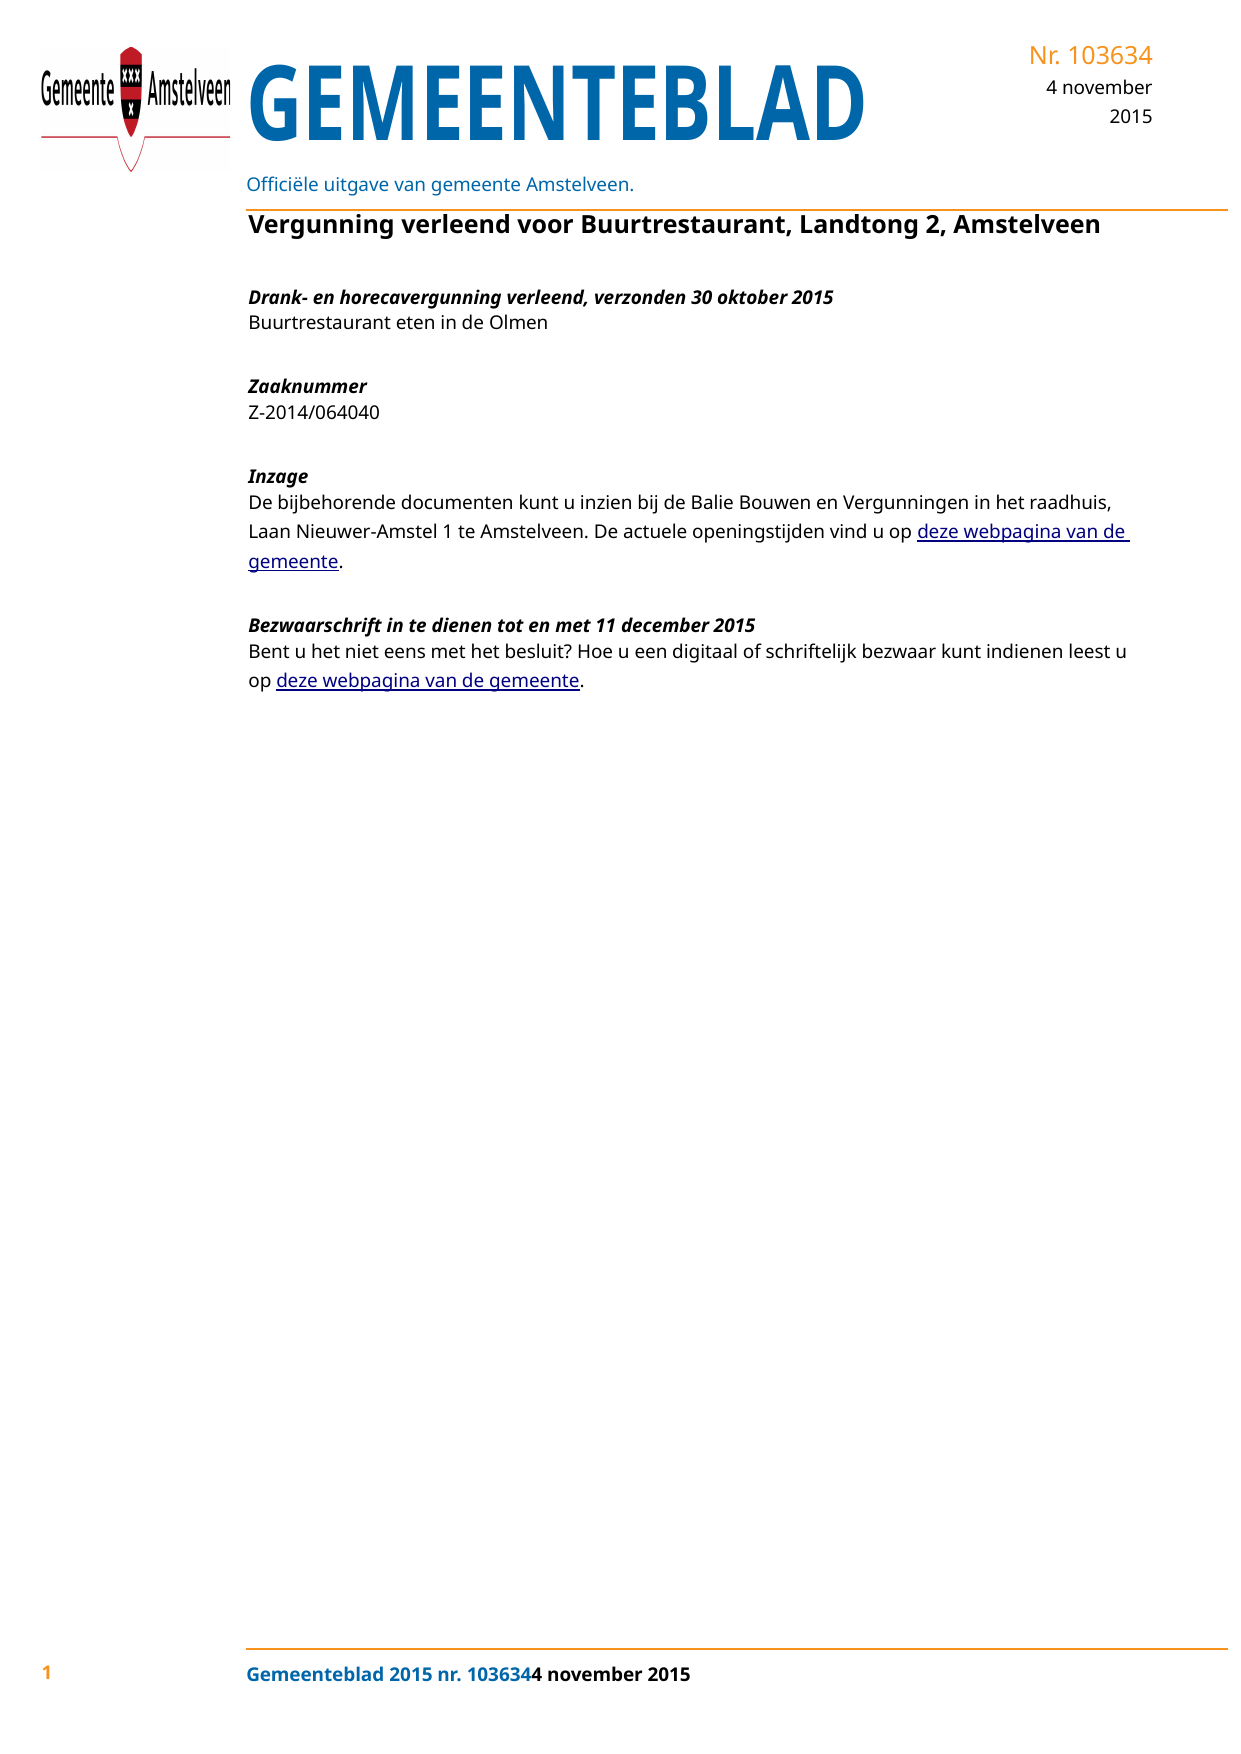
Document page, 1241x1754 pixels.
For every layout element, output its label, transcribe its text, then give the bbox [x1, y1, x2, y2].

text Vergunning verleend voor Buurtrestaurant, Landtong 2, Amstelveen [248, 211, 1152, 241]
text Bent u het niet eens met het besluit? Hoe u een digitaal of schriftelijk bezwaar kunt indienen leest u op deze webpagina van de gemeente. [248, 638, 1152, 693]
text Z-2014/064040 [248, 399, 1152, 425]
text Buurtrestaurant eten in de Olmen [248, 309, 1152, 335]
text Zaaknummer [248, 373, 1152, 399]
picture [41, 47, 231, 172]
text Bezwaarschrift in te dienen tot en met 11 december 2015 [248, 612, 1152, 638]
text Drank- en horecavergunning verleend, verzonden 30 oktober 2015 [248, 284, 1152, 309]
text De bijbehorende documenten kunt u inzien bij de Balie Bouwen en Vergunningen in het raadhuis, Laan Nieuwer-Amstel 1 te Amstelveen. De actuele openingstijden vind u op deze webpagina van de gemeente. [248, 489, 1152, 574]
text Inzage [248, 463, 1152, 489]
